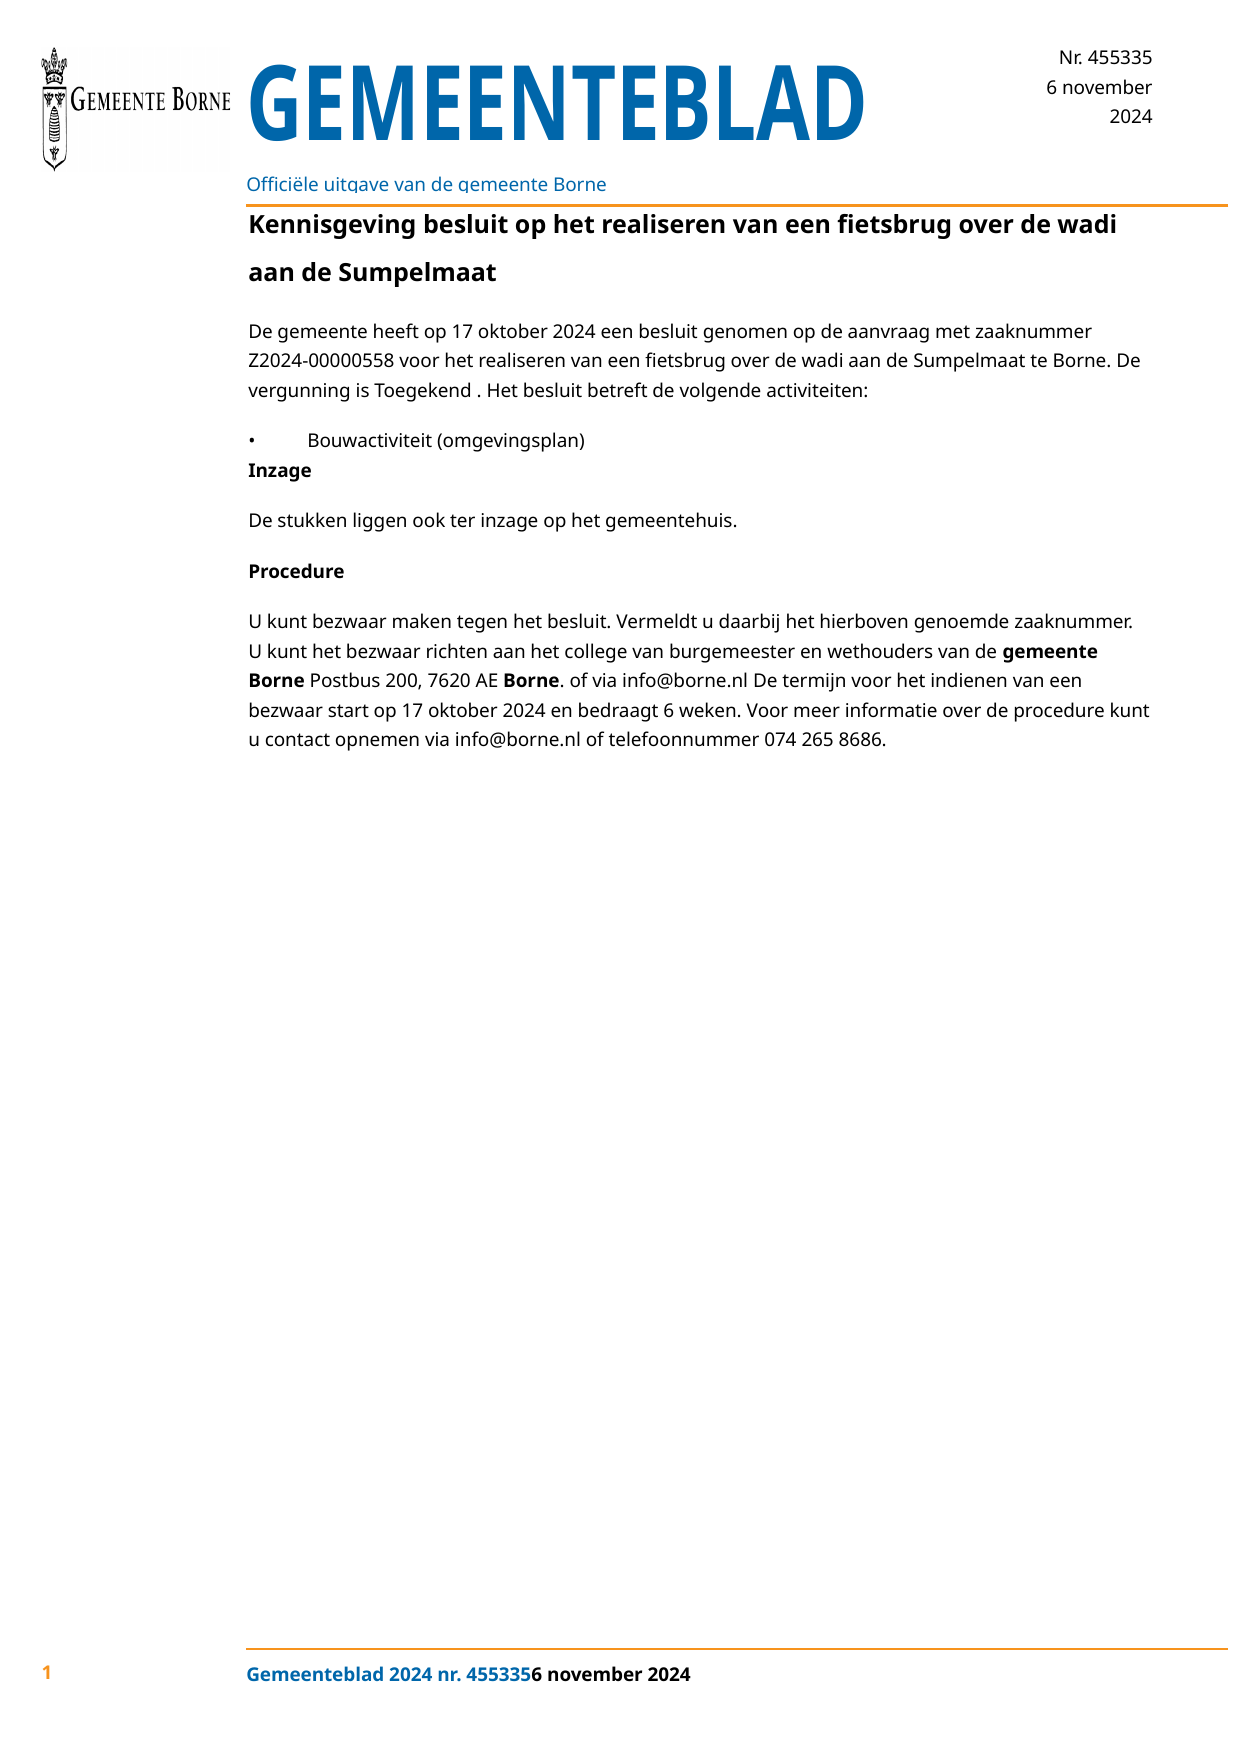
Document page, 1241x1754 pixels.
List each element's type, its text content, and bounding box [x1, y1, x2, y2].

text De gemeente heeft op 17 oktober 2024 een besluit genomen op de aanvraag met zaaknummer Z2024-00000558 voor het realiseren van een fietsbrug over de wadi aan de Sumpelmaat te Borne. De vergunning is Toegekend . Het besluit betreft de volgende activiteiten: [248, 318, 1152, 403]
text Inzage [248, 457, 1152, 483]
text U kunt bezwaar maken tegen het besluit. Vermeldt u daarbij het hierboven genoemde zaaknummer. U kunt het bezwaar richten aan het college van burgemeester en wethouders van de gemeente Borne Postbus 200, 7620 AE Borne. of via info@borne.nl De termijn voor het indienen van een bezwaar start op 17 oktober 2024 en bedraagt 6 weken. Voor meer informatie over de procedure kunt u contact opnemen via info@borne.nl of telefoonnummer 074 265 8686. [248, 608, 1152, 752]
picture [41, 47, 231, 172]
text Procedure [248, 558, 1152, 584]
text De stukken liggen ook ter inzage op het gemeentehuis. [248, 507, 1152, 533]
text Kennisgeving besluit op het realiseren van een fietsbrug over de wadi aan de Sumpelmaat [248, 207, 1152, 288]
list Bouwactiviteit (omgevingsplan) [248, 427, 1152, 453]
